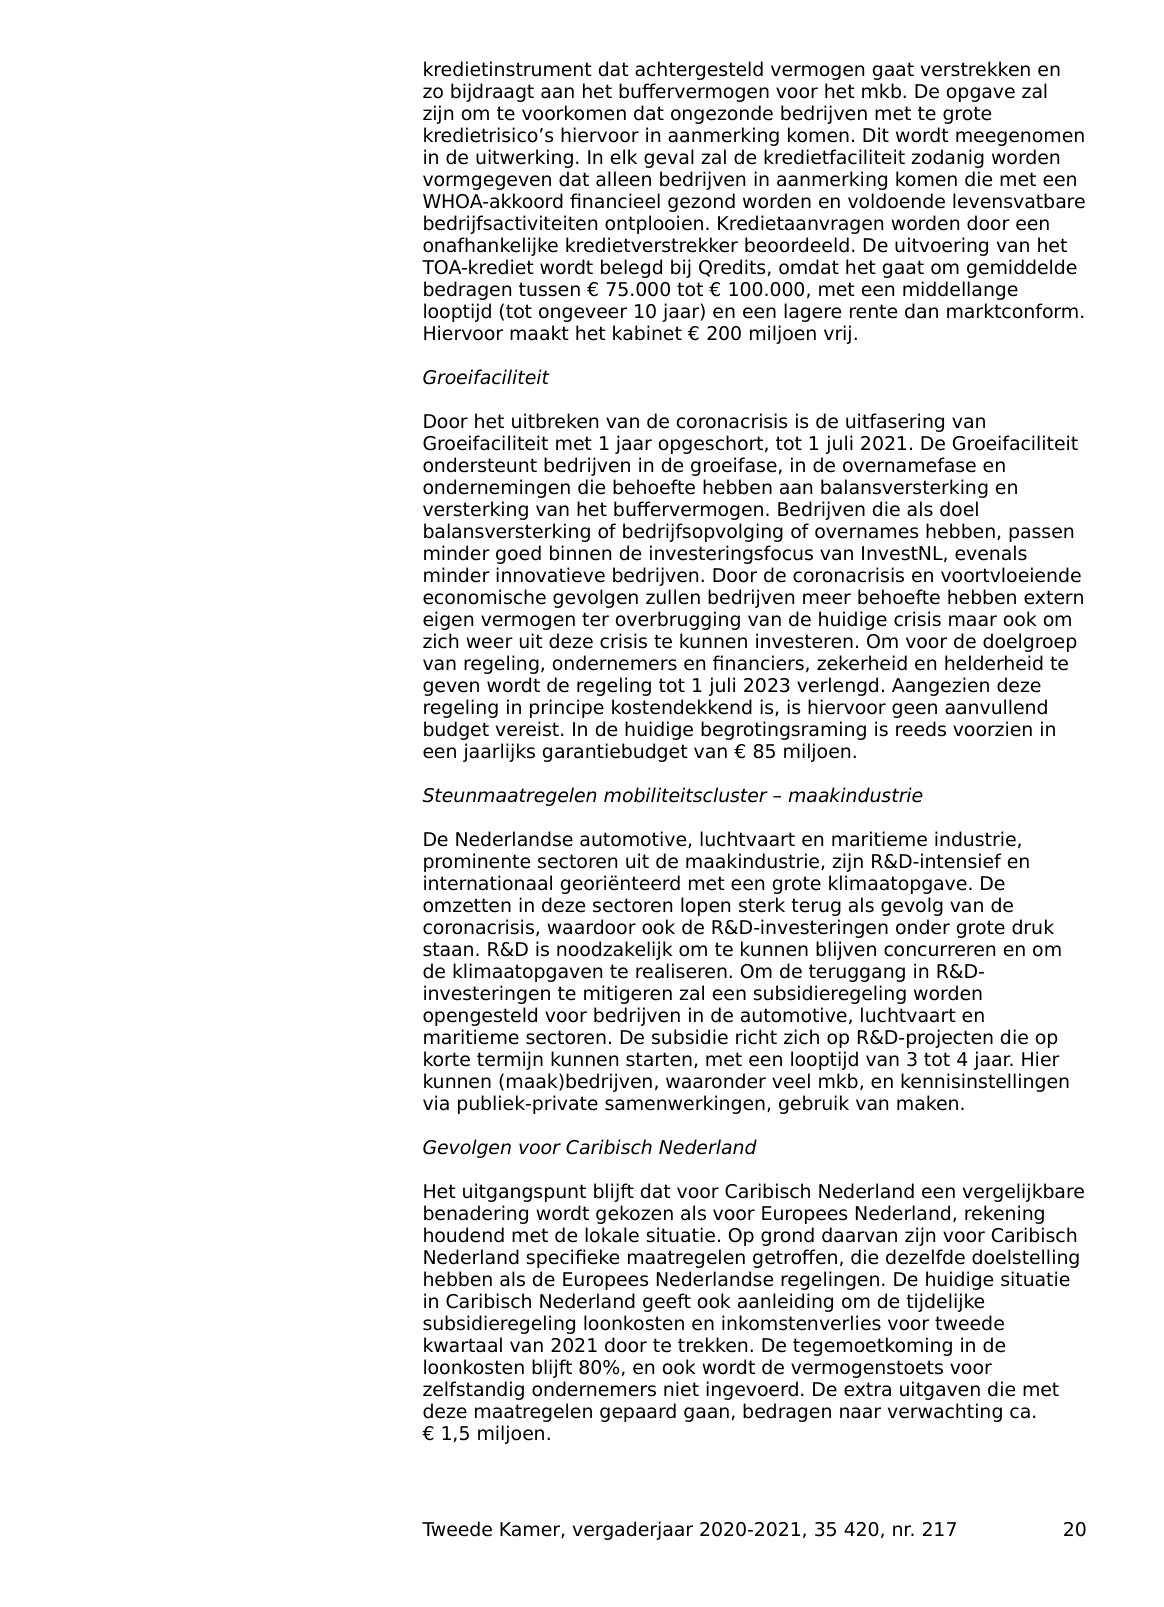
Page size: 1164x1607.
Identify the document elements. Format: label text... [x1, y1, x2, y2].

text Door het uitbreken van de coronacrisis is de uitfasering van Groeifaciliteit met 1 jaar opgeschort, tot 1 juli 2021. De Groeifaciliteit ondersteunt bedrijven in de groeifase, in de overnamefase en ondernemingen die behoefte hebben aan balansversterking en versterking van het buffervermogen. Bedrijven die als doel balansversterking of bedrijfsopvolging of overnames hebben, passen minder goed binnen de investeringsfocus van InvestNL, evenals minder innovatieve bedrijven. Door de coronacrisis en voortvloeiende economische gevolgen zullen bedrijven meer behoefte hebben extern eigen vermogen ter overbrugging van de huidige crisis maar ook om zich weer uit deze crisis te kunnen investeren. Om voor de doelgroep van regeling, ondernemers en financiers, zekerheid en helderheid te geven wordt de regeling tot 1 juli 2023 verlengd. Aangezien deze regeling in principe kostendekkend is, is hiervoor geen aanvullend budget vereist. In de huidige begrotingsraming is reeds voorzien in een jaarlijks garantiebudget van € 85 miljoen. [422, 411, 1087, 763]
text kredietinstrument dat achtergesteld vermogen gaat verstrekken en zo bijdraagt aan het buffervermogen voor het mkb. De opgave zal zijn om te voorkomen dat ongezonde bedrijven met te grote kredietrisico’s hiervoor in aanmerking komen. Dit wordt meegenomen in de uitwerking. In elk geval zal de kredietfaciliteit zodanig worden vormgegeven dat alleen bedrijven in aanmerking komen die met een WHOA-akkoord financieel gezond worden en voldoende levensvatbare bedrijfsactiviteiten ontplooien. Kredietaanvragen worden door een onafhankelijke kredietverstrekker beoordeeld. De uitvoering van het TOA-krediet wordt belegd bij Qredits, omdat het gaat om gemiddelde bedragen tussen € 75.000 tot € 100.000, met een middellange looptijd (tot ongeveer 10 jaar) en een lagere rente dan marktconform. Hiervoor maakt het kabinet € 200 miljoen vrij. [422, 59, 1087, 345]
subtitle Gevolgen voor Caribisch Nederland [422, 1137, 1087, 1159]
subtitle Groeifaciliteit [422, 367, 1087, 389]
text De Nederlandse automotive, luchtvaart en maritieme industrie, prominente sectoren uit de maakindustrie, zijn R&D-intensief en internationaal georiënteerd met een grote klimaatopgave. De omzetten in deze sectoren lopen sterk terug als gevolg van de coronacrisis, waardoor ook de R&D-investeringen onder grote druk staan. R&D is noodzakelijk om te kunnen blijven concurreren en om de klimaatopgaven te realiseren. Om de teruggang in R&D-investeringen te mitigeren zal een subsidieregeling worden opengesteld voor bedrijven in de automotive, luchtvaart en maritieme sectoren. De subsidie richt zich op R&D-projecten die op korte termijn kunnen starten, met een looptijd van 3 tot 4 jaar. Hier kunnen (maak)bedrijven, waaronder veel mkb, en kennisinstellingen via publiek-private samenwerkingen, gebruik van maken. [422, 829, 1087, 1115]
text Het uitgangspunt blijft dat voor Caribisch Nederland een vergelijkbare benadering wordt gekozen als voor Europees Nederland, rekening houdend met de lokale situatie. Op grond daarvan zijn voor Caribisch Nederland specifieke maatregelen getroffen, die dezelfde doelstelling hebben als de Europees Nederlandse regelingen. De huidige situatie in Caribisch Nederland geeft ook aanleiding om de tijdelijke subsidieregeling loonkosten en inkomstenverlies voor tweede kwartaal van 2021 door te trekken. De tegemoetkoming in de loonkosten blijft 80%, en ook wordt de vermogenstoets voor zelfstandig ondernemers niet ingevoerd. De extra uitgaven die met deze maatregelen gepaard gaan, bedragen naar verwachting ca. € 1,5 miljoen. [422, 1181, 1087, 1445]
subtitle Steunmaatregelen mobiliteitscluster – maakindustrie [422, 785, 1087, 807]
